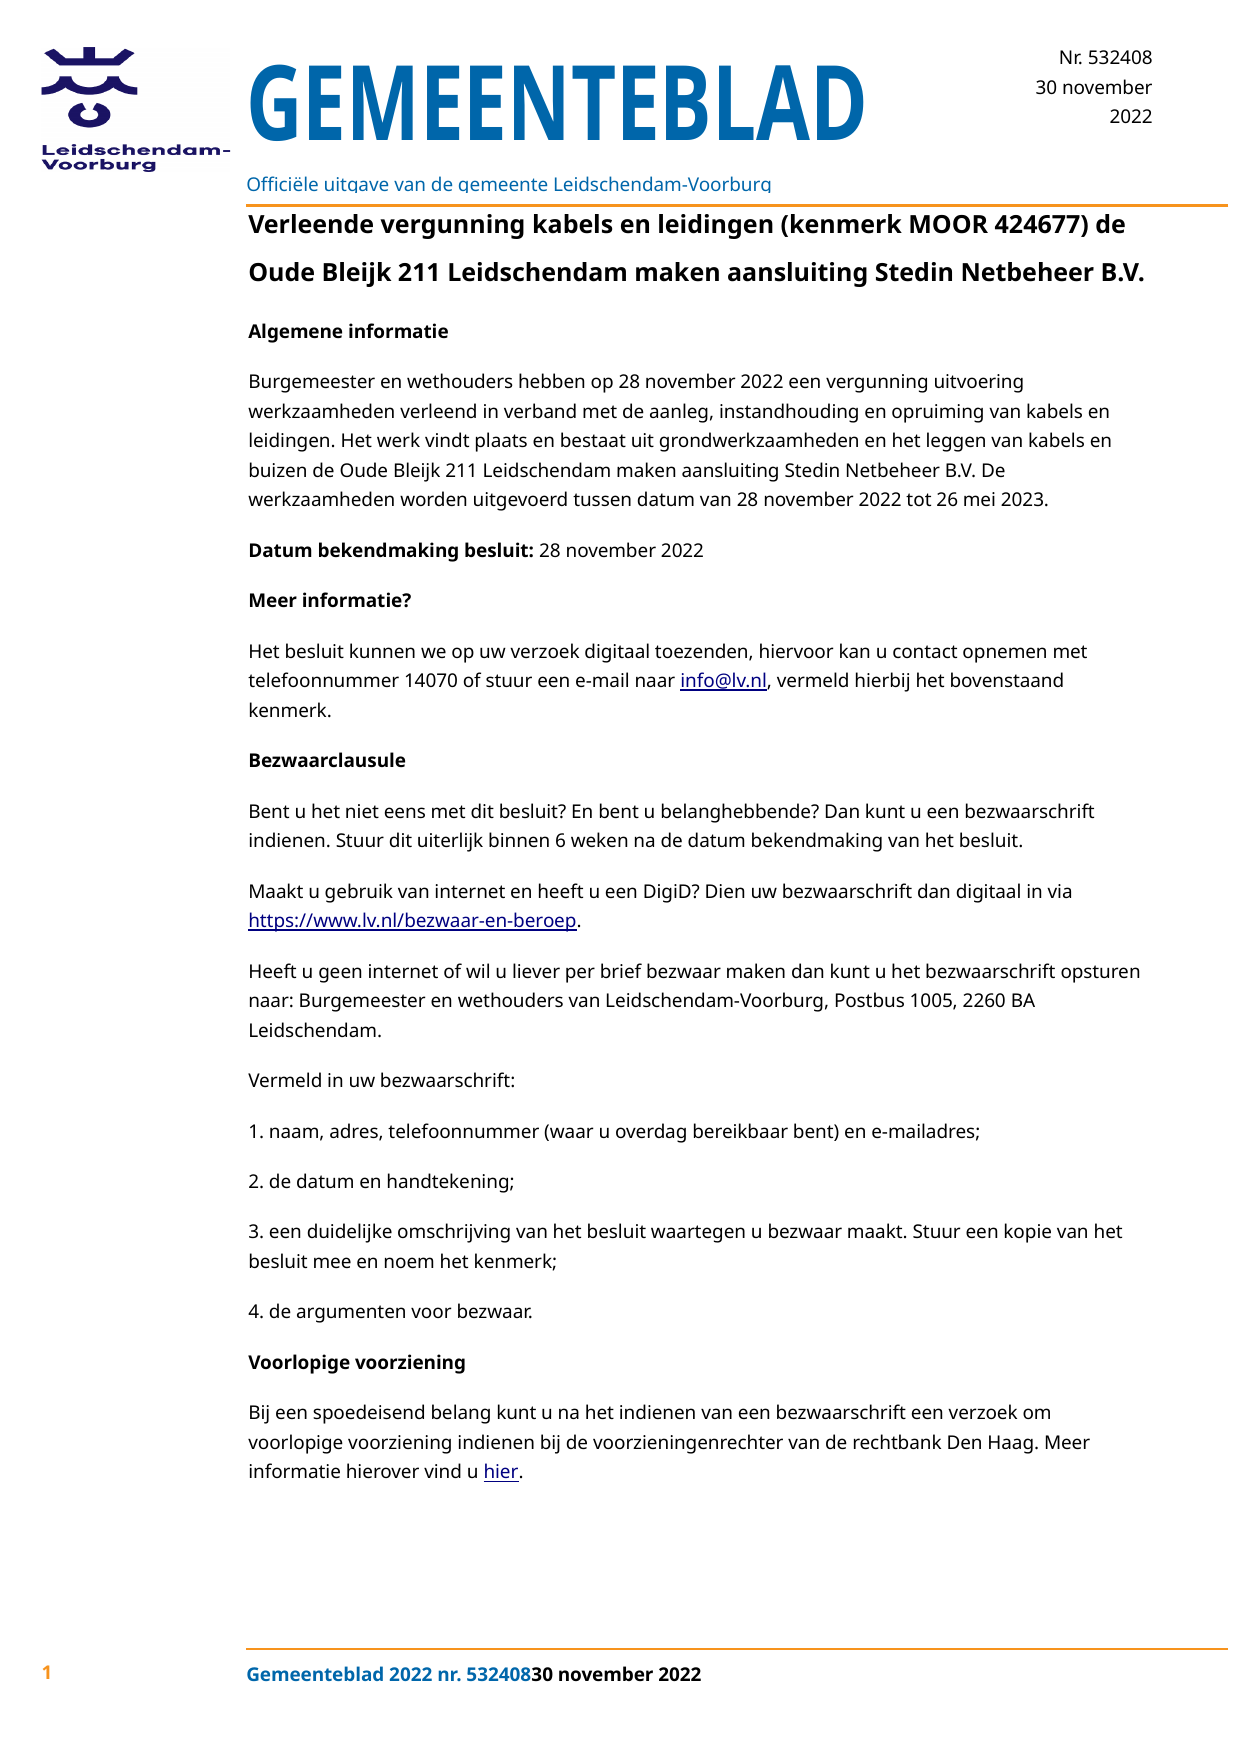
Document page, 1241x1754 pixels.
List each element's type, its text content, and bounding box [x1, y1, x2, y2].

text Vermeld in uw bezwaarschrift: [248, 1067, 1152, 1093]
text Algemene informatie [248, 318, 1152, 344]
text 3. een duidelijke omschrijving van het besluit waartegen u bezwaar maakt. Stuur een kopie van het besluit mee en noem het kenmerk; [248, 1219, 1152, 1274]
text Heeft u geen internet of wil u liever per brief bezwaar maken dan kunt u het bezwaarschrift opsturen naar: Burgemeester en wethouders van Leidschendam-Voorburg, Postbus 1005, 2260 BA Leidschendam. [248, 958, 1152, 1043]
text Verleende vergunning kabels en leidingen (kenmerk MOOR 424677) de Oude Bleijk 211 Leidschendam maken aansluiting Stedin Netbeheer B.V. [248, 207, 1152, 288]
text Bezwaarclausule [248, 747, 1152, 773]
text Meer informatie? [248, 587, 1152, 613]
text Datum bekendmaking besluit: 28 november 2022 [248, 537, 1152, 563]
text 4. de argumenten voor bezwaar. [248, 1299, 1152, 1324]
text 1. naam, adres, telefoonnummer (waar u overdag bereikbaar bent) en e-mailadres; [248, 1118, 1152, 1144]
text Voorlopige voorziening [248, 1349, 1152, 1375]
text Het besluit kunnen we op uw verzoek digitaal toezenden, hiervoor kan u contact opnemen met telefoonnummer 14070 of stuur een e-mail naar info@lv.nl, vermeld hierbij het bovenstaand kenmerk. [248, 638, 1152, 723]
picture [41, 47, 231, 172]
text Bij een spoedeisend belang kunt u na het indienen van een bezwaarschrift een verzoek om voorlopige voorziening indienen bij de voorzieningenrechter van de rechtbank Den Haag. Meer informatie hierover vind u hier. [248, 1399, 1152, 1484]
text 2. de datum en handtekening; [248, 1168, 1152, 1194]
text Maakt u gebruik van internet en heeft u een DigiD? Dien uw bezwaarschrift dan digitaal in via https://www.lv.nl/bezwaar-en-beroep. [248, 878, 1152, 933]
text Bent u het niet eens met dit besluit? En bent u belanghebbende? Dan kunt u een bezwaarschrift indienen. Stuur dit uiterlijk binnen 6 weken na de datum bekendmaking van het besluit. [248, 798, 1152, 853]
text Burgemeester en wethouders hebben op 28 november 2022 een vergunning uitvoering werkzaamheden verleend in verband met de aanleg, instandhouding en opruiming van kabels en leidingen. Het werk vindt plaats en bestaat uit grondwerkzaamheden en het leggen van kabels en buizen de Oude Bleijk 211 Leidschendam maken aansluiting Stedin Netbeheer B.V. De werkzaamheden worden uitgevoerd tussen datum van 28 november 2022 tot 26 mei 2023. [248, 368, 1152, 512]
